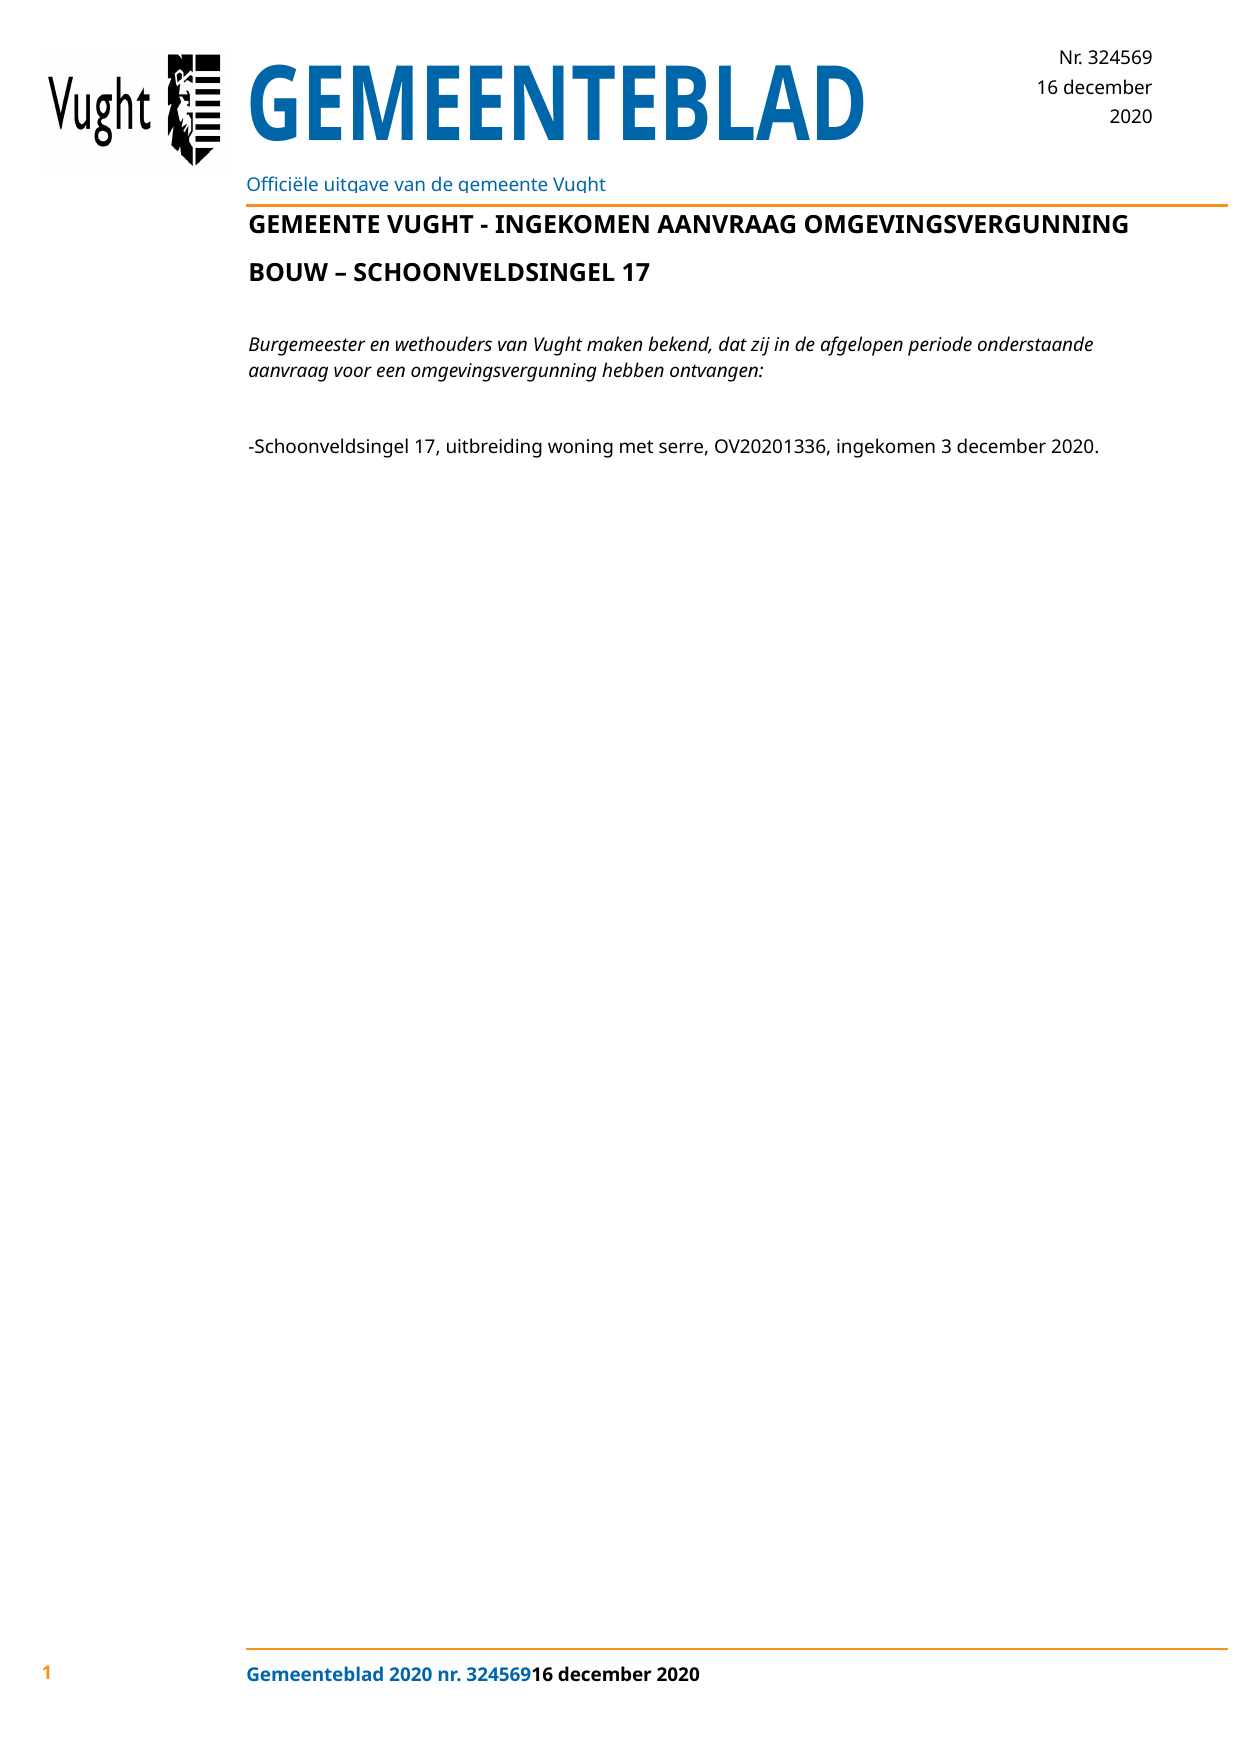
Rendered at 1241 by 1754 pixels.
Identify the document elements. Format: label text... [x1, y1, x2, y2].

text -Schoonveldsingel 17, uitbreiding woning met serre, OV20201336, ingekomen 3 december 2020. [248, 433, 1152, 459]
text Burgemeester en wethouders van Vught maken bekend, dat zij in de afgelopen periode onderstaande aanvraag voor een omgevingsvergunning hebben ontvangen: [248, 331, 1152, 383]
picture [41, 47, 231, 172]
text GEMEENTE VUGHT - INGEKOMEN AANVRAAG OMGEVINGSVERGUNNING BOUW – SCHOONVELDSINGEL 17 [248, 207, 1152, 288]
